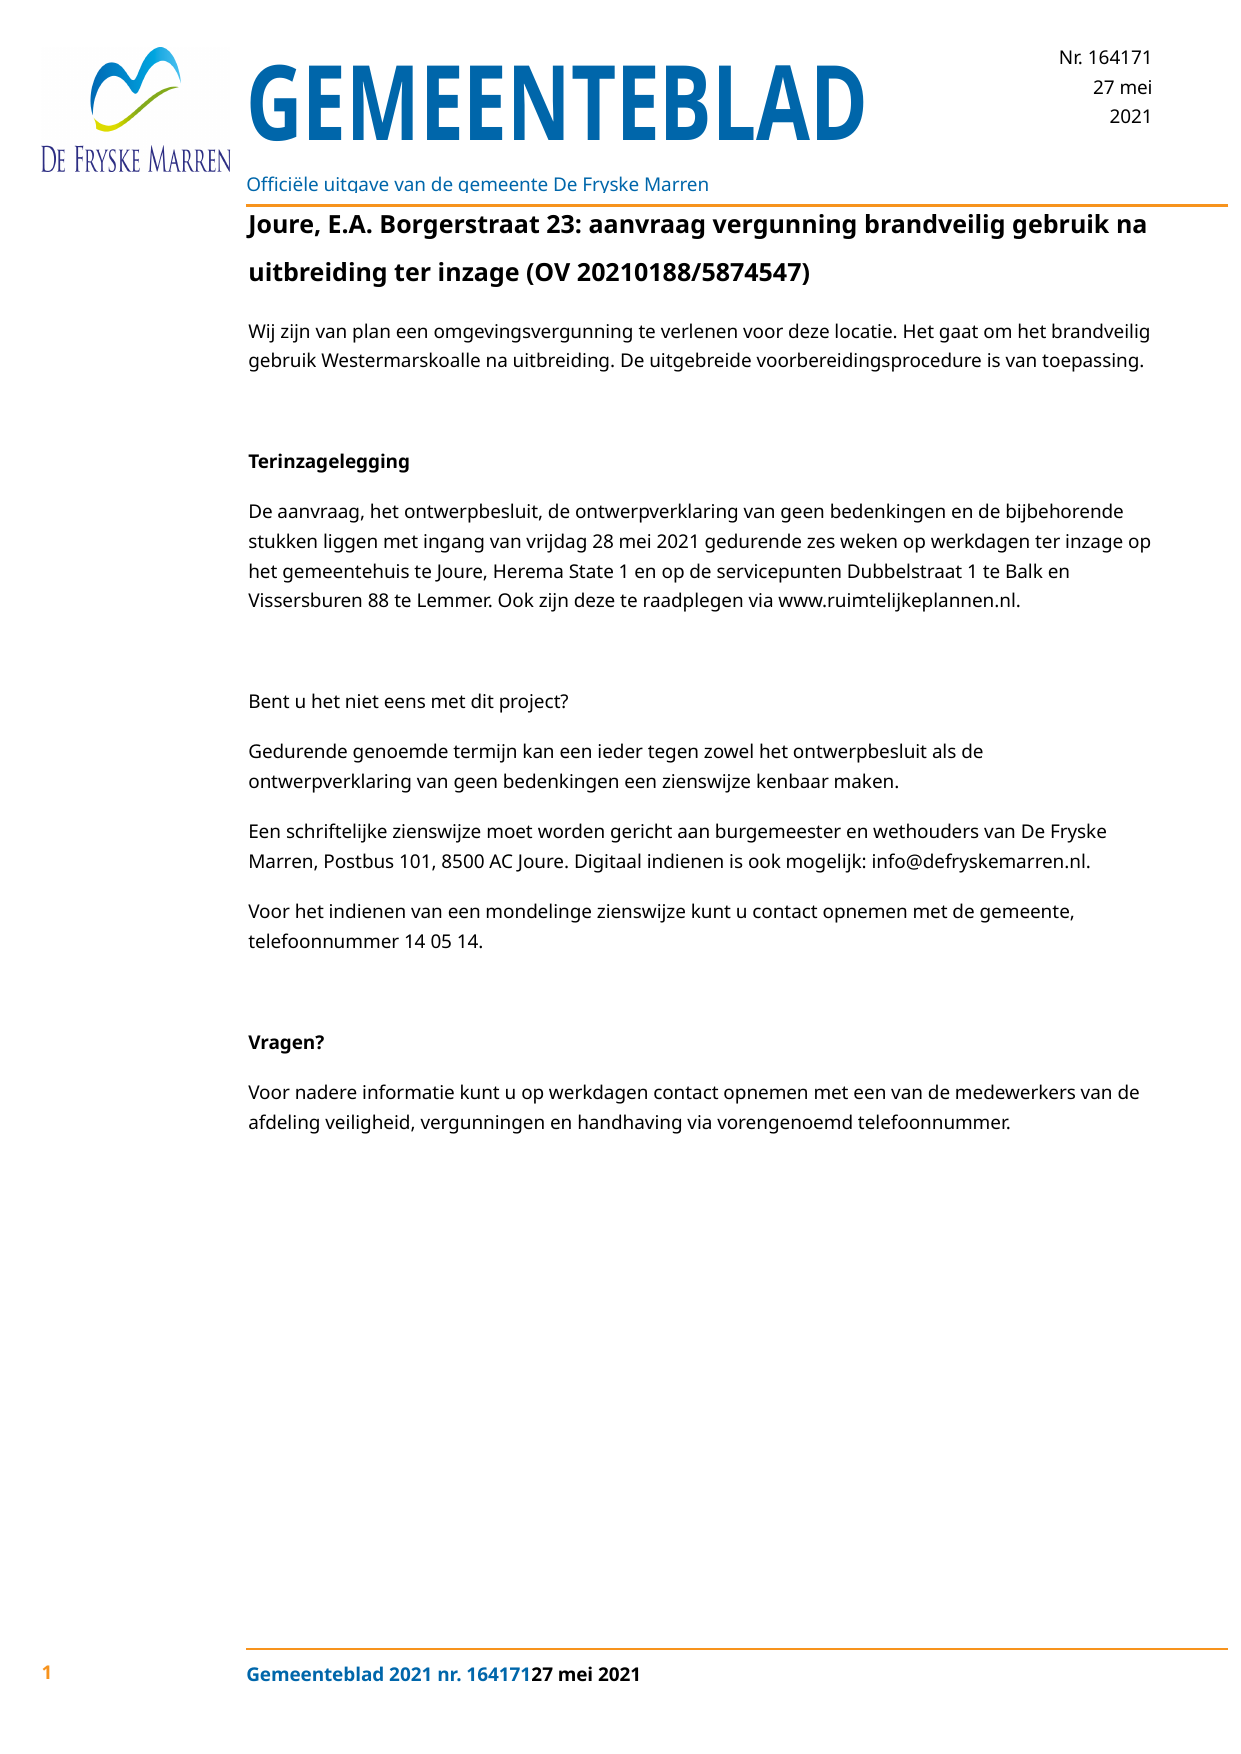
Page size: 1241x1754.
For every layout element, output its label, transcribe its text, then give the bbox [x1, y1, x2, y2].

text Wij zijn van plan een omgevingsvergunning te verlenen voor deze locatie. Het gaat om het brandveilig gebruik Westermarskoalle na uitbreiding. De uitgebreide voorbereidingsprocedure is van toepassing. [248, 318, 1152, 373]
text Gedurende genoemde termijn kan een ieder tegen zowel het ontwerpbesluit als de ontwerpverklaring van geen bedenkingen een zienswijze kenbaar maken. [248, 739, 1152, 794]
text De aanvraag, het ontwerpbesluit, de ontwerpverklaring van geen bedenkingen en de bijbehorende stukken liggen met ingang van vrijdag 28 mei 2021 gedurende zes weken op werkdagen ter inzage op het gemeentehuis te Joure, Herema State 1 en op de servicepunten Dubbelstraat 1 te Balk en Vissersburen 88 te Lemmer. Ook zijn deze te raadplegen via www.ruimtelijkeplannen.nl. [248, 499, 1152, 613]
text Bent u het niet eens met dit project? [248, 688, 1152, 714]
picture [41, 47, 231, 172]
text Voor nadere informatie kunt u op werkdagen contact opnemen met een van de medewerkers van de afdeling veiligheid, vergunningen en handhaving via vorengenoemd telefoonnummer. [248, 1079, 1152, 1135]
text Voor het indienen van een mondelinge zienswijze kunt u contact opnemen met de gemeente, telefoonnummer 14 05 14. [248, 899, 1152, 954]
text Vragen? [248, 1029, 1152, 1055]
text Joure, E.A. Borgerstraat 23: aanvraag vergunning brandveilig gebruik na uitbreiding ter inzage (OV 20210188/5874547) [248, 207, 1152, 288]
text Terinzagelegging [248, 448, 1152, 474]
text Een schriftelijke zienswijze moet worden gericht aan burgemeester en wethouders van De Fryske Marren, Postbus 101, 8500 AC Joure. Digitaal indienen is ook mogelijk: info@defryskemarren.nl. [248, 819, 1152, 874]
